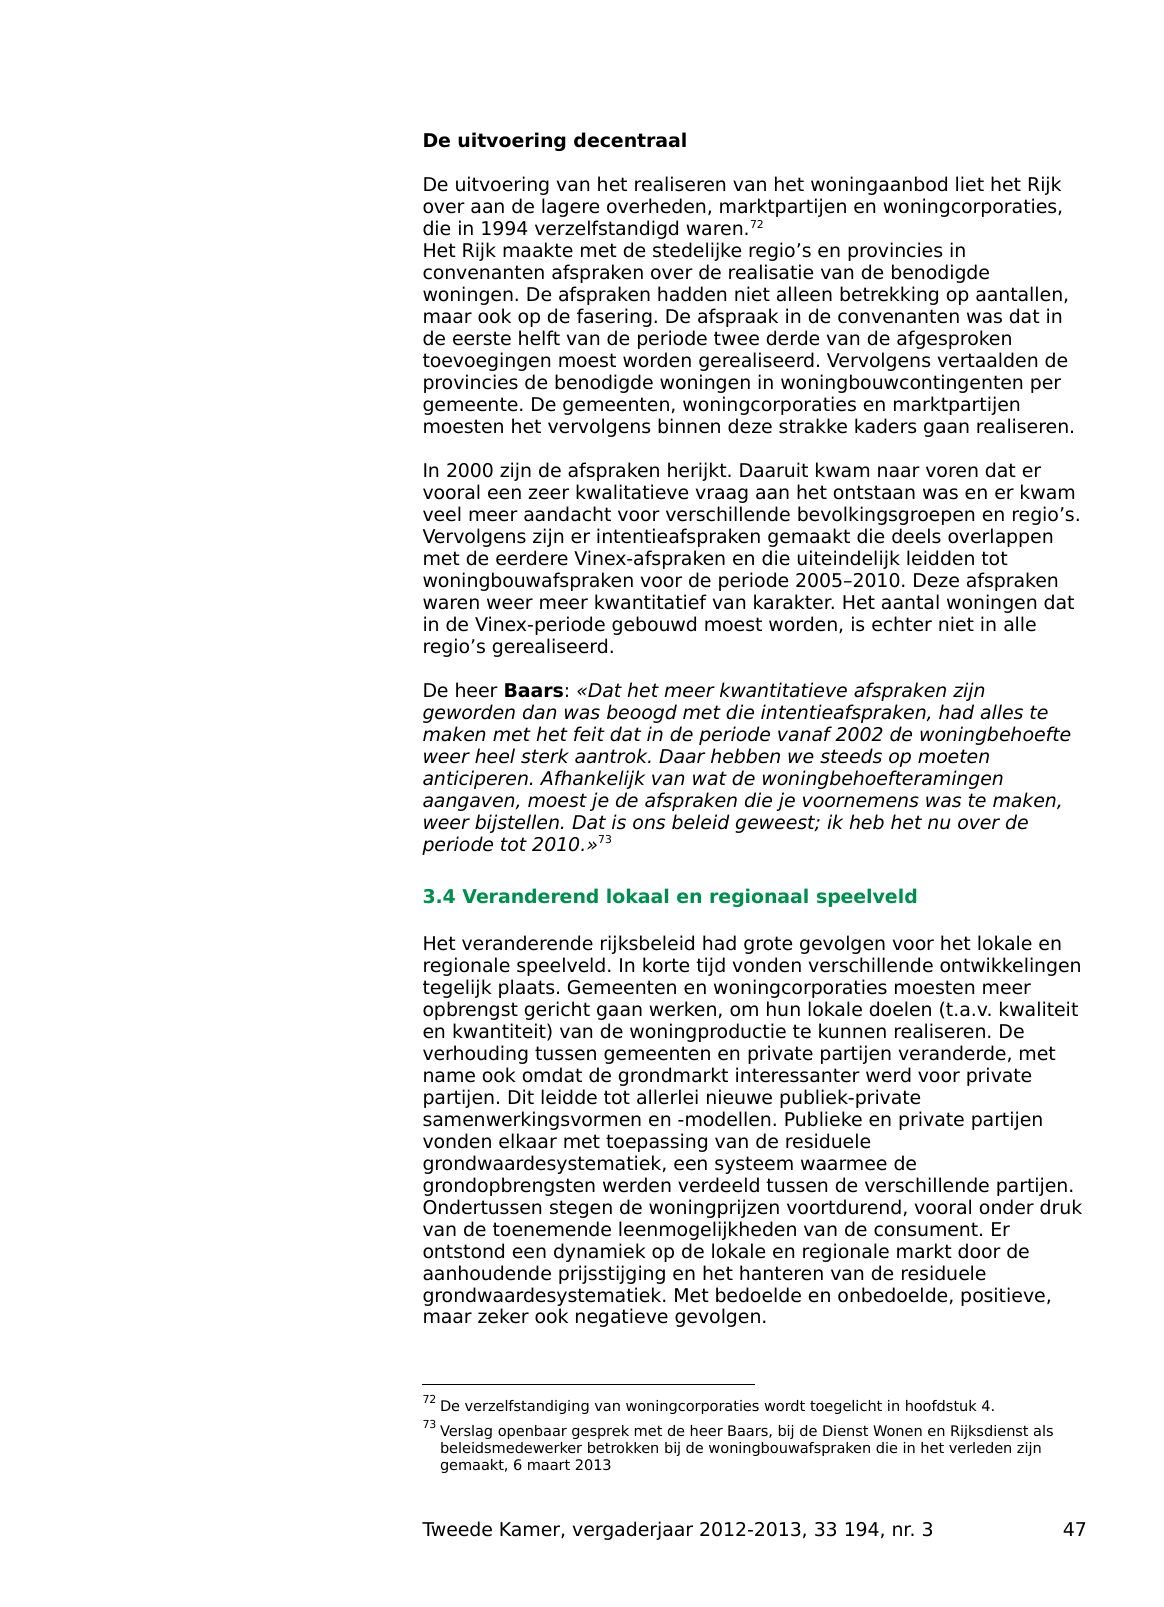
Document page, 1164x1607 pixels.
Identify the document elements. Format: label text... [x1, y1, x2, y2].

text Het Rijk maakte met de stedelijke regio’s en provincies in convenanten afspraken over de realisatie van de benodigde woningen. De afspraken hadden niet alleen betrekking op aantallen, maar ook op de fasering. De afspraak in de convenanten was dat in de eerste helft van de periode twee derde van de afgesproken toevoegingen moest worden gerealiseerd. Vervolgens vertaalden de provincies de benodigde woningen in woningbouwcontingenten per gemeente. De gemeenten, woningcorporaties en marktpartijen moesten het vervolgens binnen deze strakke kaders gaan realiseren. [422, 240, 1087, 438]
text De uitvoering van het realiseren van het woningaanbod liet het Rijk over aan de lagere overheden, marktpartijen en woningcorporaties, die in 1994 verzelfstandigd waren. [422, 174, 1087, 240]
subtitle 3.4 Veranderend lokaal en regionaal speelveld [422, 886, 1087, 908]
text De verzelfstandiging van woningcorporaties wordt toegelicht in hoofdstuk 4. [422, 1393, 1087, 1416]
text Verslag openbaar gesprek met de heer Baars, bij de Dienst Wonen en Rijksdienst als beleidsmedewerker betrokken bij de woningbouwafspraken die in het verleden zijn gemaakt, 6 maart 2013 [422, 1418, 1087, 1474]
subtitle De uitvoering decentraal [422, 130, 1087, 152]
text In 2000 zijn de afspraken herijkt. Daaruit kwam naar voren dat er vooral een zeer kwalitatieve vraag aan het ontstaan was en er kwam veel meer aandacht voor verschillende bevolkingsgroepen en regio’s. Vervolgens zijn er intentieafspraken gemaakt die deels overlappen met de eerdere Vinex-afspraken en die uiteindelijk leidden tot woningbouwafspraken voor de periode 2005–2010. Deze afspraken waren weer meer kwantitatief van karakter. Het aantal woningen dat in de Vinex-periode gebouwd moest worden, is echter niet in alle regio’s gerealiseerd. [422, 460, 1087, 658]
text Het veranderende rijksbeleid had grote gevolgen voor het lokale en regionale speelveld. In korte tijd vonden verschillende ontwikkelingen tegelijk plaats. Gemeenten en woningcorporaties moesten meer opbrengst gericht gaan werken, om hun lokale doelen (t.a.v. kwaliteit en kwantiteit) van de woningproductie te kunnen realiseren. De verhouding tussen gemeenten en private partijen veranderde, met name ook omdat de grondmarkt interessanter werd voor private partijen. Dit leidde tot allerlei nieuwe publiek-private samenwerkingsvormen en -modellen. Publieke en private partijen vonden elkaar met toepassing van de residuele grondwaardesystematiek, een systeem waarmee de grondopbrengsten werden verdeeld tussen de verschillende partijen. Ondertussen stegen de woningprijzen voortdurend, vooral onder druk van de toenemende leenmogelijkheden van de consument. Er ontstond een dynamiek op de lokale en regionale markt door de aanhoudende prijsstijging en het hanteren van de residuele grondwaardesystematiek. Met bedoelde en onbedoelde, positieve, maar zeker ook negatieve gevolgen. [422, 933, 1087, 1328]
text De heer Baars: «Dat het meer kwantitatieve afspraken zijn geworden dan was beoogd met die intentieafspraken, had alles te maken met het feit dat in de periode vanaf 2002 de woningbehoefte weer heel sterk aantrok. Daar hebben we steeds op moeten anticiperen. Afhankelijk van wat de woningbehoefteramingen aangaven, moest je de afspraken die je voornemens was te maken, weer bijstellen. Dat is ons beleid geweest; ik heb het nu over de periode tot 2010.» [422, 680, 1087, 856]
